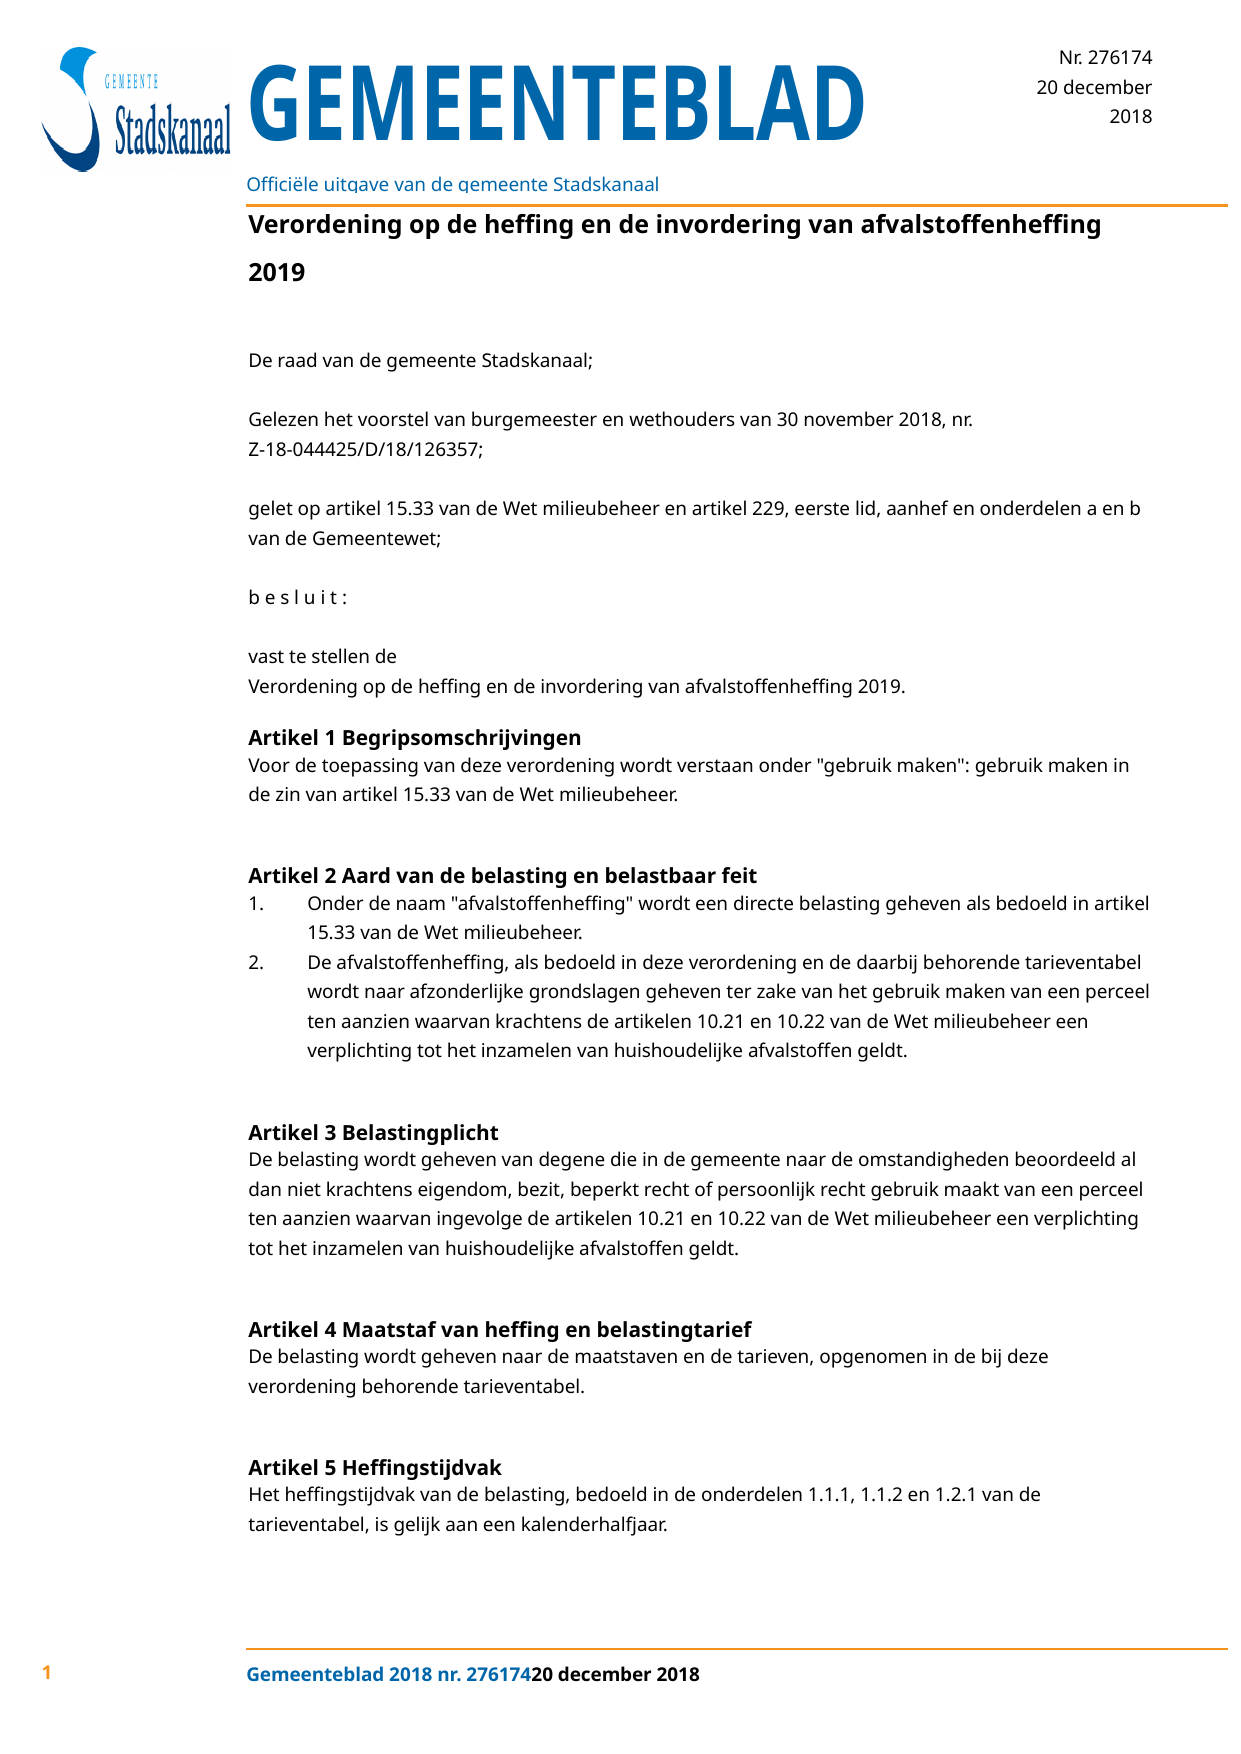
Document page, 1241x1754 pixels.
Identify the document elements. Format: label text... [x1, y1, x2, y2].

text De belasting wordt geheven van degene die in de gemeente naar de omstandigheden beoordeeld al dan niet krachtens eigendom, bezit, beperkt recht of persoonlijk recht gebruik maakt van een perceel ten aanzien waarvan ingevolge de artikelen 10.21 en 10.22 van de Wet milieubeheer een verplichting tot het inzamelen van huishoudelijke afvalstoffen geldt. [248, 1146, 1152, 1261]
text vast te stellen de [248, 643, 1152, 669]
text Voor de toepassing van deze verordening wordt verstaan onder "gebruik maken": gebruik maken in de zin van artikel 15.33 van de Wet milieubeheer. [248, 752, 1152, 807]
text Artikel 1 Begripsomschrijvingen [248, 723, 1152, 752]
text Het heffingstijdvak van de belasting, bedoeld in de onderdelen 1.1.1, 1.1.2 en 1.2.1 van de tarieventabel, is gelijk aan een kalenderhalfjaar. [248, 1481, 1152, 1537]
text Artikel 4 Maatstaf van heffing en belastingtarief [248, 1315, 1152, 1343]
list De afvalstoffenheffing, als bedoeld in deze verordening en de daarbij behorende tarieventabel wordt naar afzonderlijke grondslagen geheven ter zake van het gebruik maken van een perceel ten aanzien waarvan krachtens de artikelen 10.21 en 10.22 van de Wet milieubeheer een verplichting tot het inzamelen van huishoudelijke afvalstoffen geldt. [248, 949, 1152, 1063]
text De raad van de gemeente Stadskanaal; [248, 347, 1152, 373]
text Gelezen het voorstel van burgemeester en wethouders van 30 november 2018, nr. Z-18-044425/D/18/126357; [248, 407, 1152, 462]
text Verordening op de heffing en de invordering van afvalstoffenheffing 2019 [248, 207, 1152, 288]
text Artikel 2 Aard van de belasting en belastbaar feit [248, 861, 1152, 890]
text Artikel 3 Belastingplicht [248, 1118, 1152, 1146]
list Onder de naam "afvalstoffenheffing" wordt een directe belasting geheven als bedoeld in artikel 15.33 van de Wet milieubeheer. [248, 890, 1152, 945]
text De belasting wordt geheven naar de maatstaven en de tarieven, opgenomen in de bij deze verordening behorende tarieventabel. [248, 1343, 1152, 1399]
text gelet op artikel 15.33 van de Wet milieubeheer en artikel 229, eerste lid, aanhef en onderdelen a en b van de Gemeentewet; [248, 495, 1152, 551]
text Verordening op de heffing en de invordering van afvalstoffenheffing 2019. [248, 673, 1152, 699]
text b e s l u i t : [248, 584, 1152, 610]
picture [41, 47, 231, 172]
text Artikel 5 Heffingstijdvak [248, 1453, 1152, 1481]
